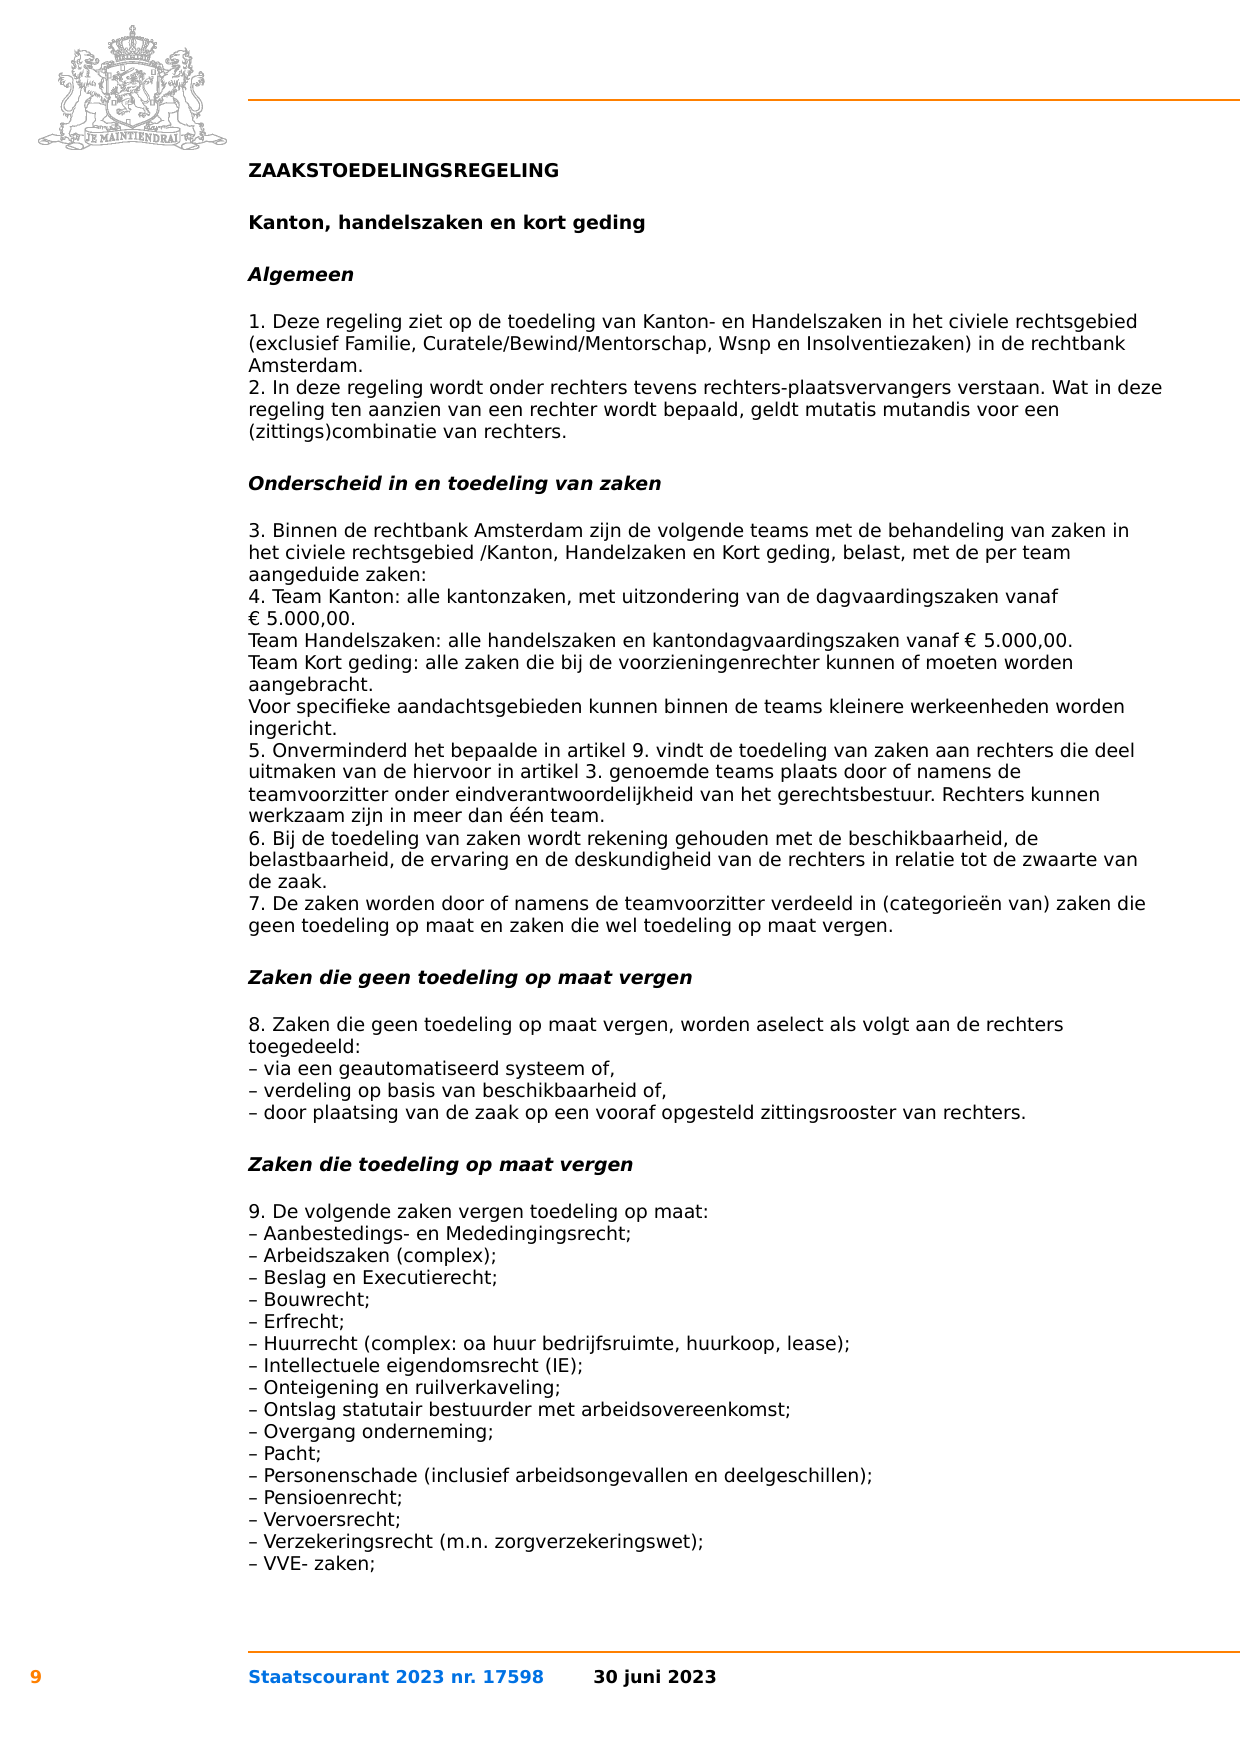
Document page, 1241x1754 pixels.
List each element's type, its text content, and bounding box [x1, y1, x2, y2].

text – Bouwrecht; [248, 1289, 1163, 1311]
text 4. Team Kanton: alle kantonzaken, met uitzondering van de dagvaardingszaken vanaf € 5.000,00. [248, 586, 1163, 629]
text – Pensioenrecht; [248, 1487, 1163, 1509]
text Team Kort geding: alle zaken die bij de voorzieningenrechter kunnen of moeten worden aangebracht. [248, 652, 1163, 696]
text 7. De zaken worden door of namens de teamvoorzitter verdeeld in (categorieën van) zaken die geen toedeling op maat en zaken die wel toedeling op maat vergen. [248, 893, 1163, 937]
text – Vervoersrecht; [248, 1509, 1163, 1531]
text 5. Onverminderd het bepaalde in artikel 9. vindt de toedeling van zaken aan rechters die deel uitmaken van de hiervoor in artikel 3. genoemde teams plaats door of namens de teamvoorzitter onder eindverantwoordelijkheid van het gerechtsbestuur. Rechters kunnen werkzaam zijn in meer dan één team. [248, 739, 1163, 827]
subtitle Zaken die geen toedeling op maat vergen [248, 967, 1163, 989]
text – Aanbestedings- en Mededingingsrecht; [248, 1223, 1163, 1245]
text – door plaatsing van de zaak op een vooraf opgesteld zittingsrooster van rechters. [248, 1102, 1163, 1124]
text 9. De volgende zaken vergen toedeling op maat: [248, 1201, 1163, 1223]
text 3. Binnen de rechtbank Amsterdam zijn de volgende teams met de behandeling van zaken in het civiele rechtsgebied /Kanton, Handelzaken en Kort geding, belast, met de per team aangeduide zaken: [248, 520, 1163, 586]
text – verdeling op basis van beschikbaarheid of, [248, 1080, 1163, 1102]
text – Arbeidszaken (complex); [248, 1245, 1163, 1267]
text – Intellectuele eigendomsrecht (IE); [248, 1355, 1163, 1377]
subtitle ZAAKSTOEDELINGSREGELING [248, 160, 1163, 182]
text – Onteigening en ruilverkaveling; [248, 1377, 1163, 1399]
text – VVE- zaken; [248, 1553, 1163, 1575]
subtitle Zaken die toedeling op maat vergen [248, 1154, 1163, 1176]
text – Verzekeringsrecht (m.n. zorgverzekeringswet); [248, 1531, 1163, 1553]
subtitle Algemeen [248, 264, 1163, 286]
text Team Handelszaken: alle handelszaken en kantondagvaardingszaken vanaf € 5.000,00. [248, 629, 1163, 652]
text – Personenschade (inclusief arbeidsongevallen en deelgeschillen); [248, 1465, 1163, 1487]
text 1. Deze regeling ziet op de toedeling van Kanton- en Handelszaken in het civiele rechtsgebied (exclusief Familie, Curatele/Bewind/Mentorschap, Wsnp en Insolventiezaken) in de rechtbank Amsterdam. [248, 311, 1163, 377]
subtitle Kanton, handelszaken en kort geding [248, 212, 1163, 234]
text – Overgang onderneming; [248, 1421, 1163, 1443]
text – Pacht; [248, 1443, 1163, 1465]
text 8. Zaken die geen toedeling op maat vergen, worden aselect als volgt aan de rechters toegedeeld: [248, 1014, 1163, 1058]
text 6. Bij de toedeling van zaken wordt rekening gehouden met de beschikbaarheid, de belastbaarheid, de ervaring en de deskundigheid van de rechters in relatie tot de zwaarte van de zaak. [248, 827, 1163, 893]
subtitle Onderscheid in en toedeling van zaken [248, 473, 1163, 495]
text – Beslag en Executierecht; [248, 1267, 1163, 1289]
text – via een geautomatiseerd systeem of, [248, 1058, 1163, 1080]
picture [38, 25, 227, 150]
text – Erfrecht; [248, 1311, 1163, 1333]
text Voor specifieke aandachtsgebieden kunnen binnen de teams kleinere werkeenheden worden ingericht. [248, 696, 1163, 739]
text – Huurrecht (complex: oa huur bedrijfsruimte, huurkoop, lease); [248, 1333, 1163, 1355]
text 2. In deze regeling wordt onder rechters tevens rechters-plaatsvervangers verstaan. Wat in deze regeling ten aanzien van een rechter wordt bepaald, geldt mutatis mutandis voor een (zittings)combinatie van rechters. [248, 377, 1163, 443]
text – Ontslag statutair bestuurder met arbeidsovereenkomst; [248, 1399, 1163, 1421]
